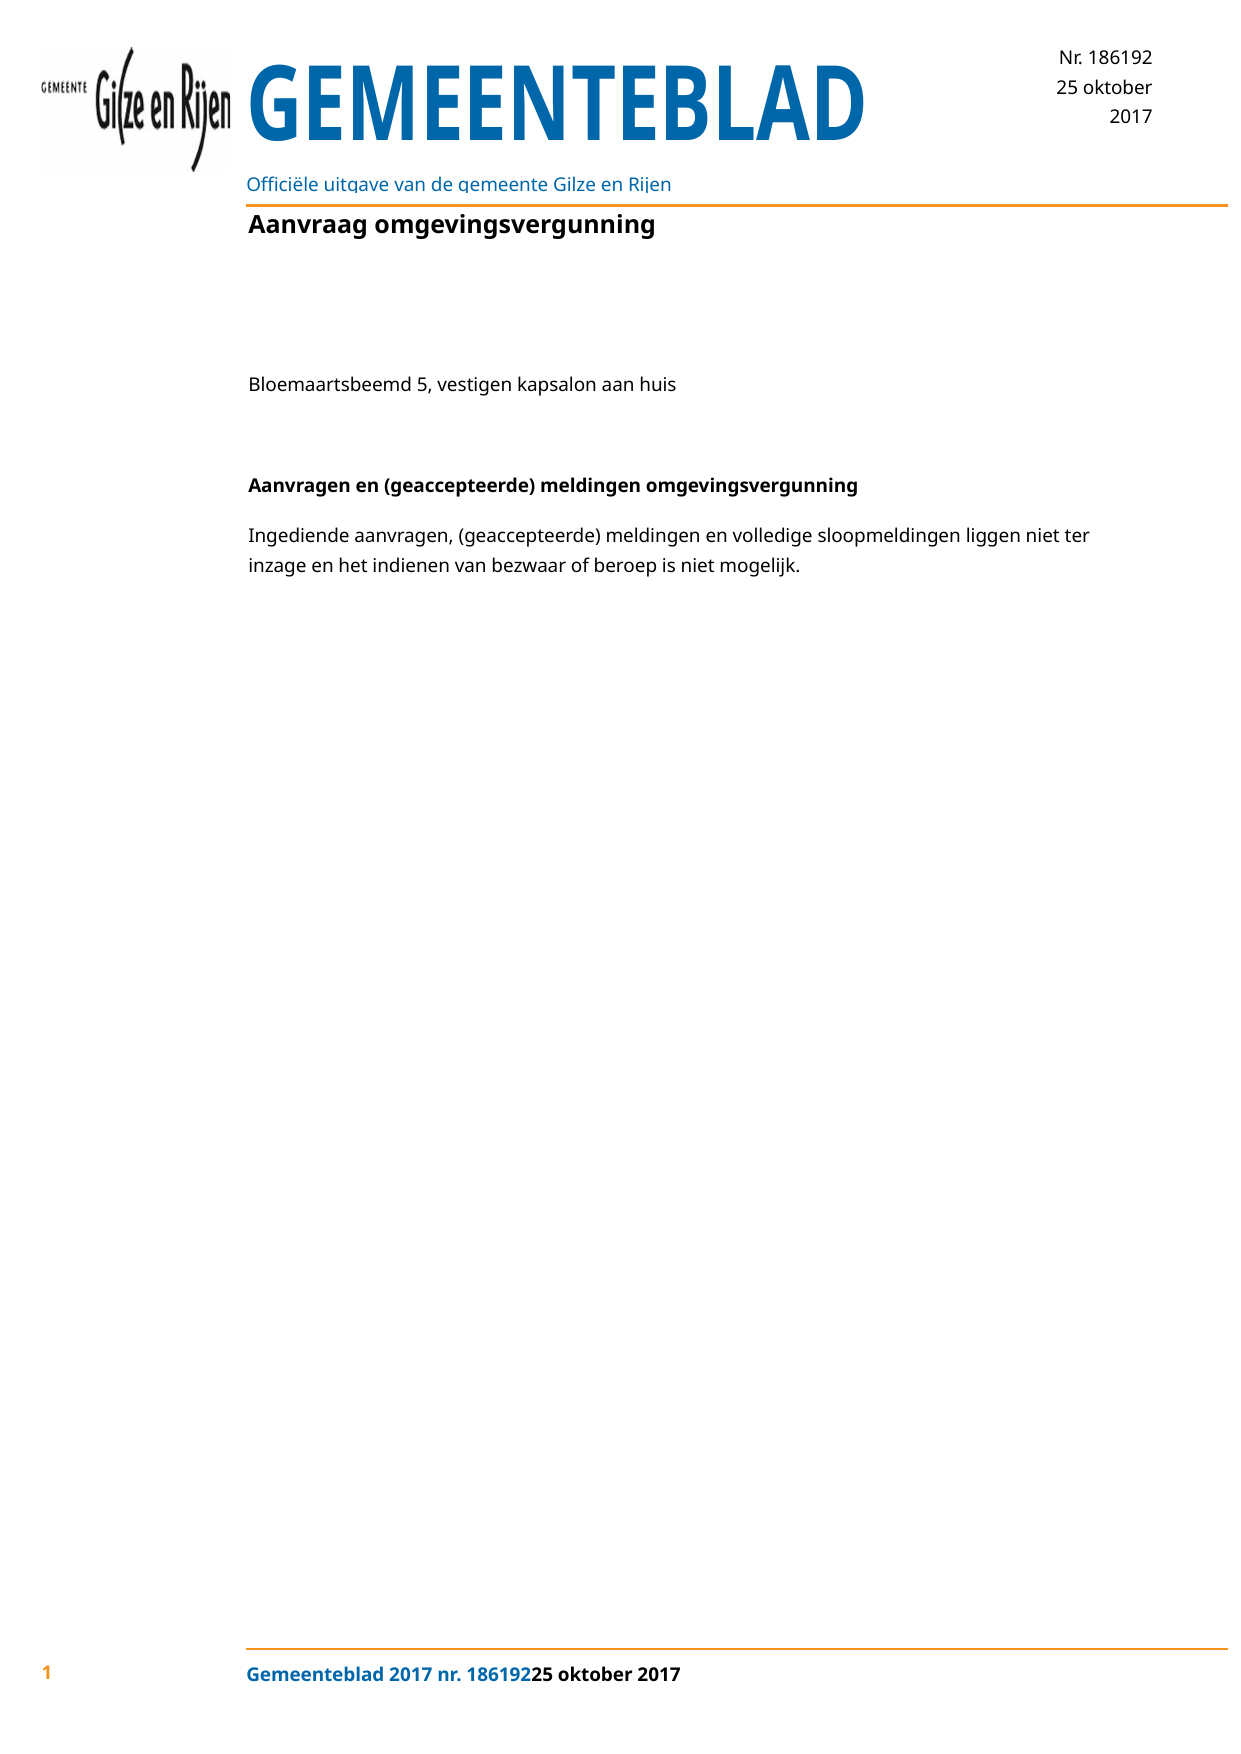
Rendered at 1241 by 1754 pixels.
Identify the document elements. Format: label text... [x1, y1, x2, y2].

text Bloemaartsbeemd 5, vestigen kapsalon aan huis [248, 371, 1152, 397]
text Aanvragen en (geaccepteerde) meldingen omgevingsvergunning [248, 472, 1152, 498]
text Ingediende aanvragen, (geaccepteerde) meldingen en volledige sloopmeldingen liggen niet ter inzage en het indienen van bezwaar of beroep is niet mogelijk. [248, 522, 1152, 578]
picture [41, 47, 231, 172]
text Aanvraag omgevingsvergunning [248, 207, 1152, 241]
